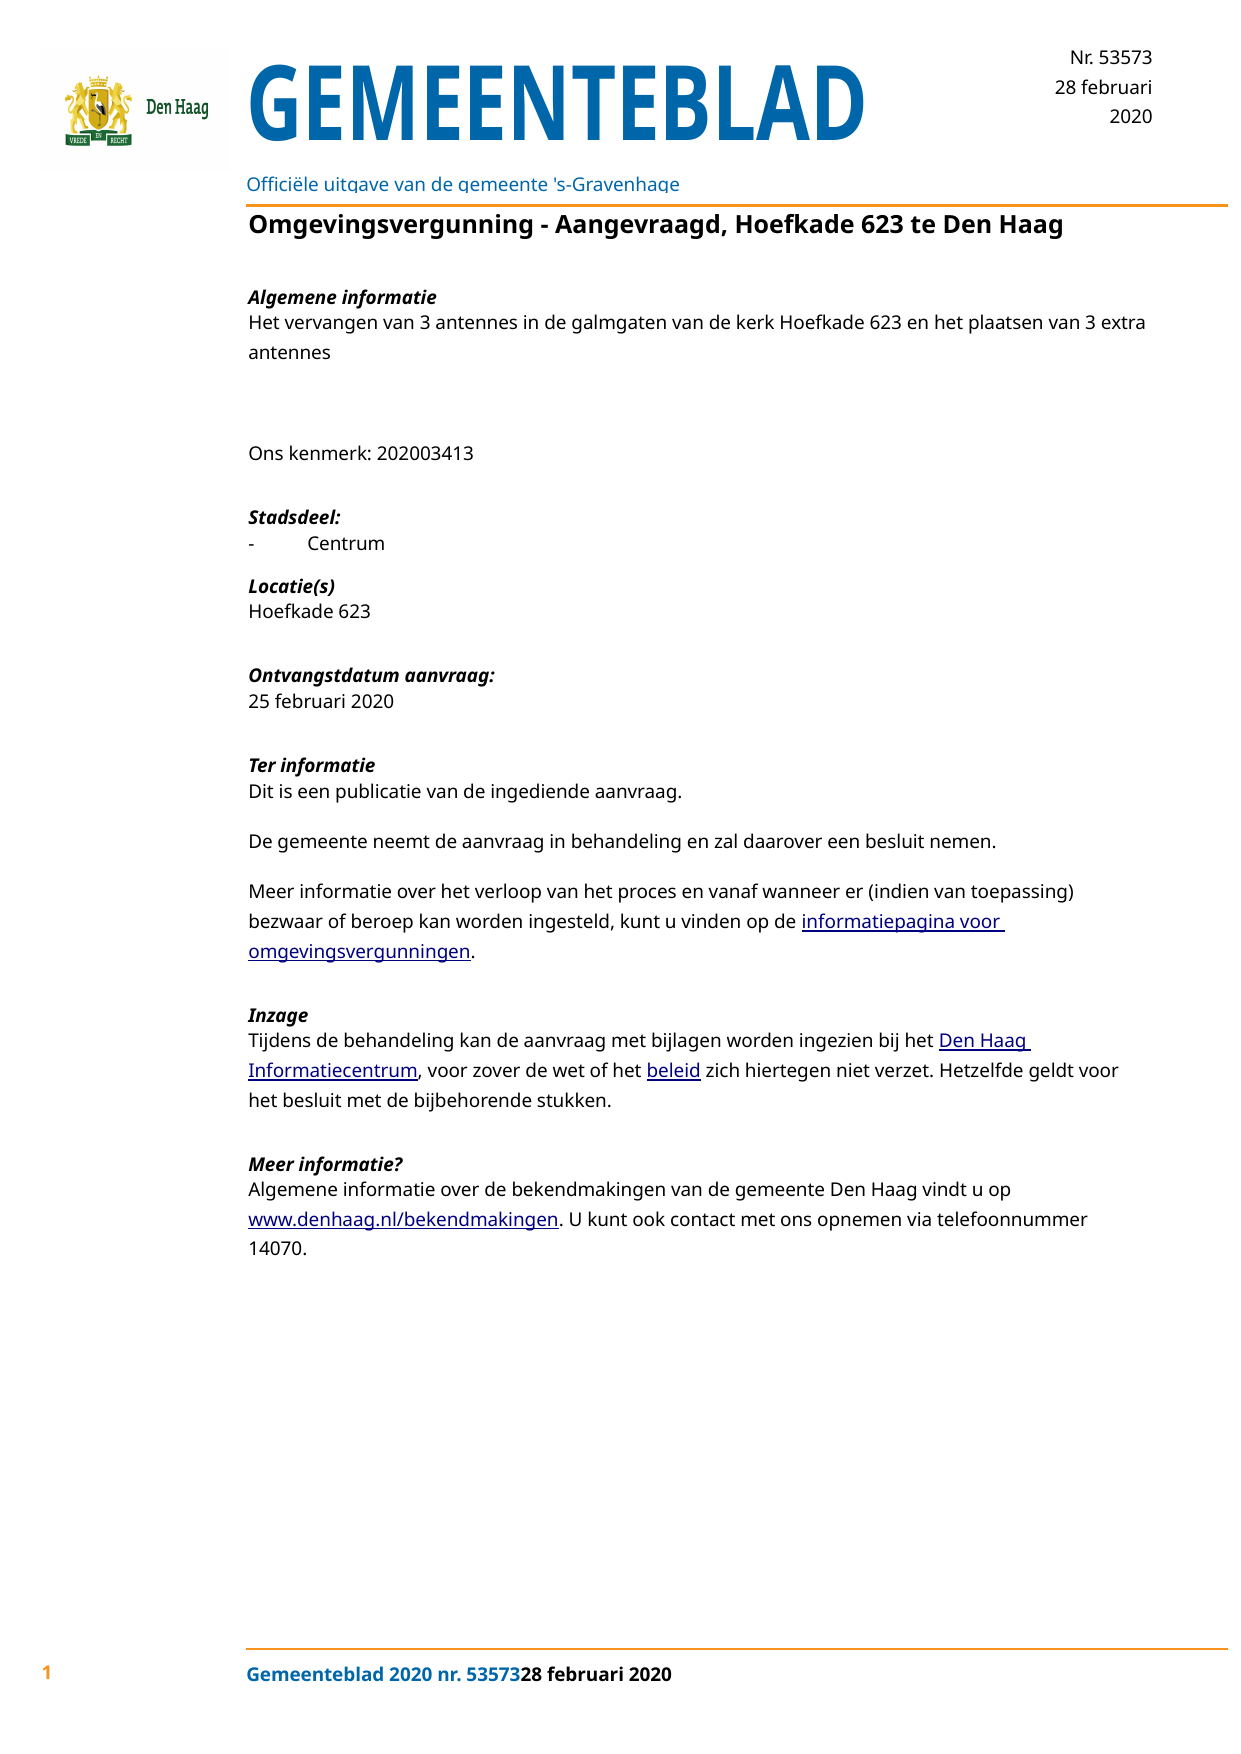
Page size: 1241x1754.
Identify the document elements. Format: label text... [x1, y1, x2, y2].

list Centrum [248, 530, 1152, 555]
text Omgevingsvergunning - Aangevraagd, Hoefkade 623 te Den Haag [248, 207, 1152, 241]
text Ter informatie [248, 752, 1152, 778]
text Inzage [248, 1002, 1152, 1028]
text Meer informatie? [248, 1151, 1152, 1176]
picture [41, 47, 231, 172]
text Stadsdeel: [248, 504, 1152, 530]
text De gemeente neemt de aanvraag in behandeling en zal daarover een besluit nemen. [248, 828, 1152, 854]
text Hoefkade 623 [248, 598, 1152, 624]
text Tijdens de behandeling kan de aanvraag met bijlagen worden ingezien bij het Den Haag Informatiecentrum, voor zover de wet of het beleid zich hiertegen niet verzet. Hetzelfde geldt voor het besluit met de bijbehorende stukken. [248, 1028, 1152, 1112]
text Meer informatie over het verloop van het proces en vanaf wanneer er (indien van toepassing) bezwaar of beroep kan worden ingesteld, kunt u vinden op de informatiepagina voor omgevingsvergunningen. [248, 879, 1152, 964]
text Algemene informatie [248, 284, 1152, 309]
text Ontvangstdatum aanvraag: [248, 662, 1152, 688]
text Algemene informatie over de bekendmakingen van de gemeente Den Haag vindt u op www.denhaag.nl/bekendmakingen. U kunt ook contact met ons opnemen via telefoonnummer 14070. [248, 1176, 1152, 1261]
text 25 februari 2020 [248, 688, 1152, 714]
text Dit is een publicatie van de ingediende aanvraag. [248, 778, 1152, 804]
text Ons kenmerk: 202003413 [248, 440, 1152, 466]
text Het vervangen van 3 antennes in de galmgaten van de kerk Hoefkade 623 en het plaatsen van 3 extra antennes [248, 309, 1152, 365]
text Locatie(s) [248, 573, 1152, 598]
